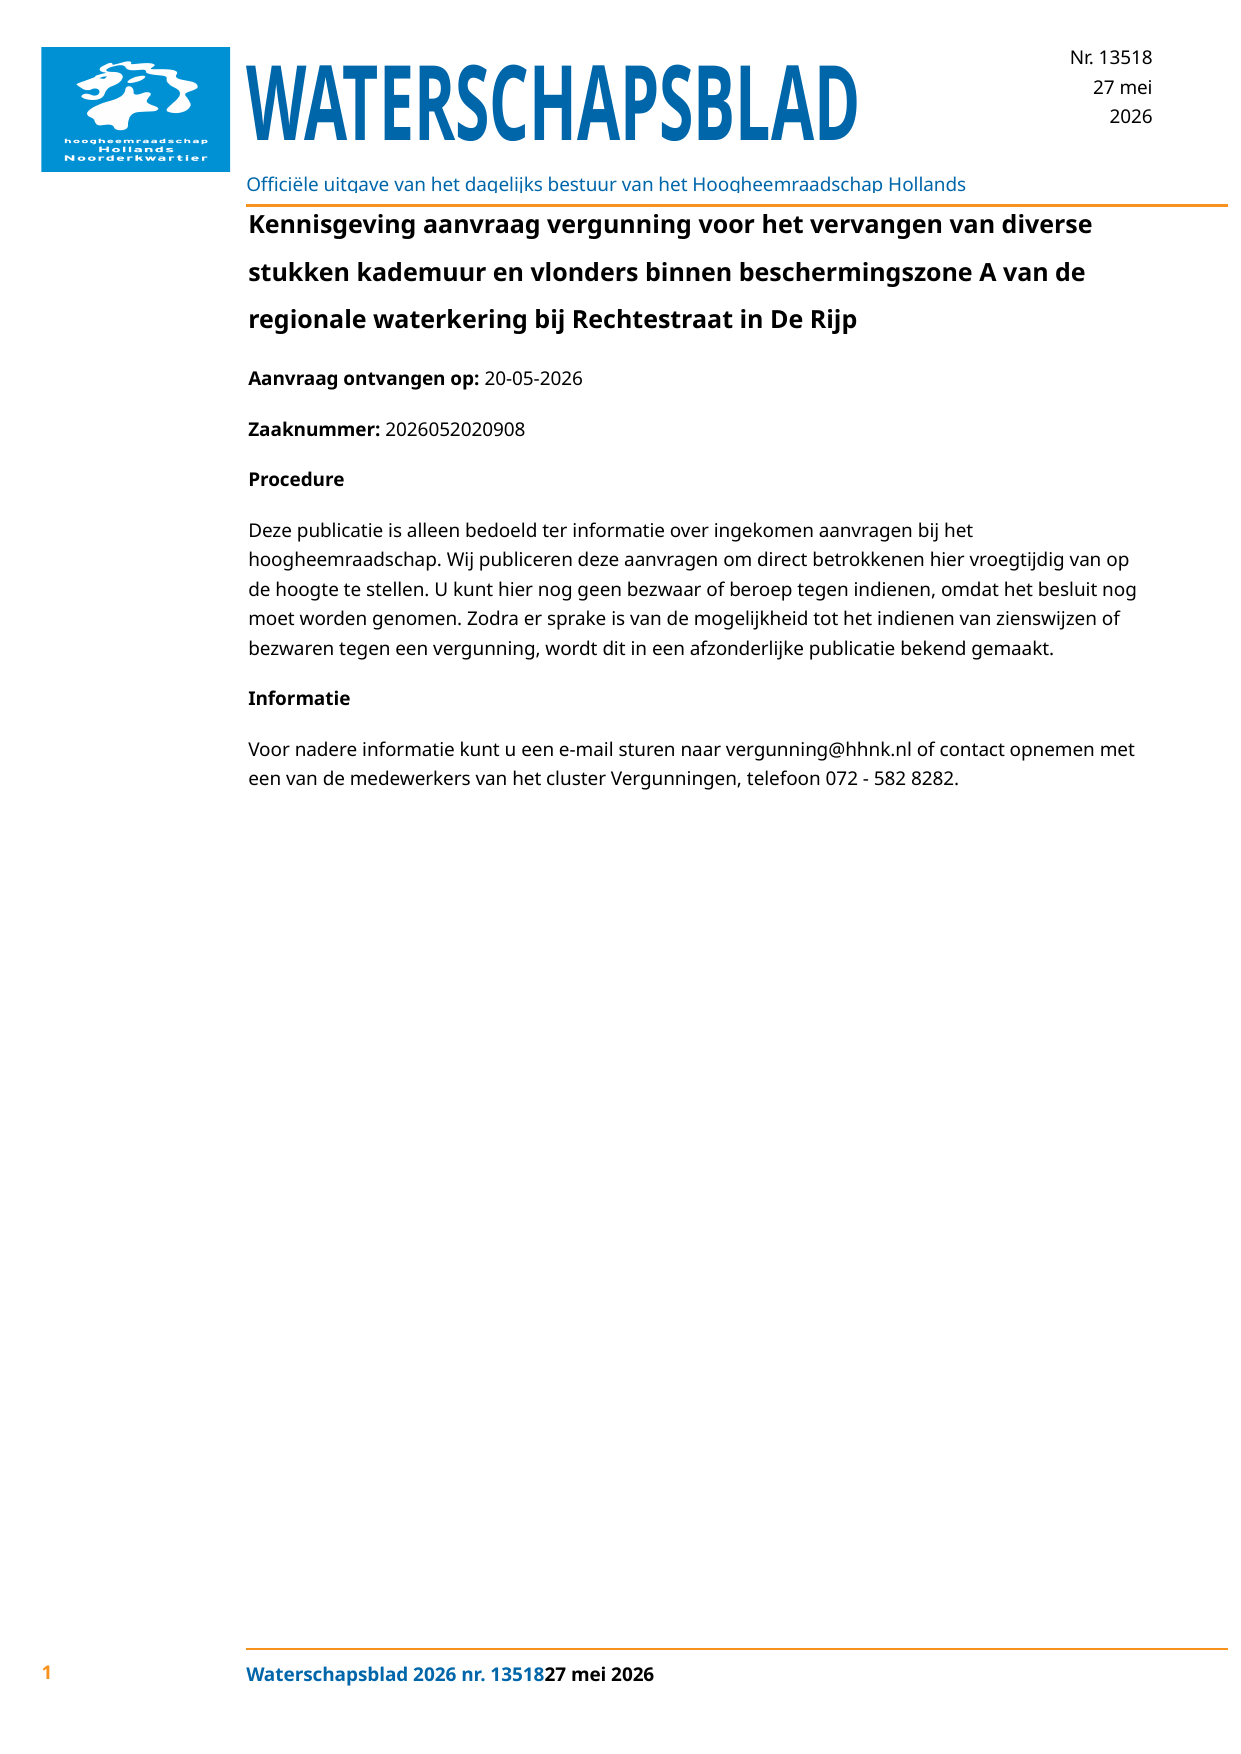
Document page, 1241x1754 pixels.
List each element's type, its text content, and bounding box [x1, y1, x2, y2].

picture [118, 62, 197, 112]
text Voor nadere informatie kunt u een e-mail sturen naar vergunning@hhnk.nl of contact opnemen met een van de medewerkers van het cluster Vergunningen, telefoon 072 - 582 8282. [248, 736, 1152, 791]
text Procedure [248, 466, 1152, 492]
text Zaaknummer: 2026052020908 [248, 416, 1152, 442]
text Kennisgeving aanvraag vergunning voor het vervangen van diverse stukken kademuur en vlonders binnen beschermingszone A van de regionale waterkering bij Rechtestraat in De Rijp [248, 207, 1152, 336]
picture [129, 76, 144, 82]
text Informatie [248, 686, 1152, 711]
text Aanvraag ontvangen op: 20-05-2026 [248, 366, 1152, 391]
picture [78, 64, 122, 99]
text Deze publicatie is alleen bedoeld ter informatie over ingekomen aanvragen bij het hoogheemraadschap. Wij publiceren deze aanvragen om direct betrokkenen hier vroegtijdig van op de hoogte te stellen. U kunt hier nog geen bezwaar of beroep tegen indienen, omdat het besluit nog moet worden genomen. Zodra er sprake is van de mogelijkheid tot het indienen van zienswijzen of bezwaren tegen een vergunning, wordt dit in een afzonderlijke publicatie bekend gemaakt. [248, 517, 1152, 661]
picture [88, 87, 157, 130]
